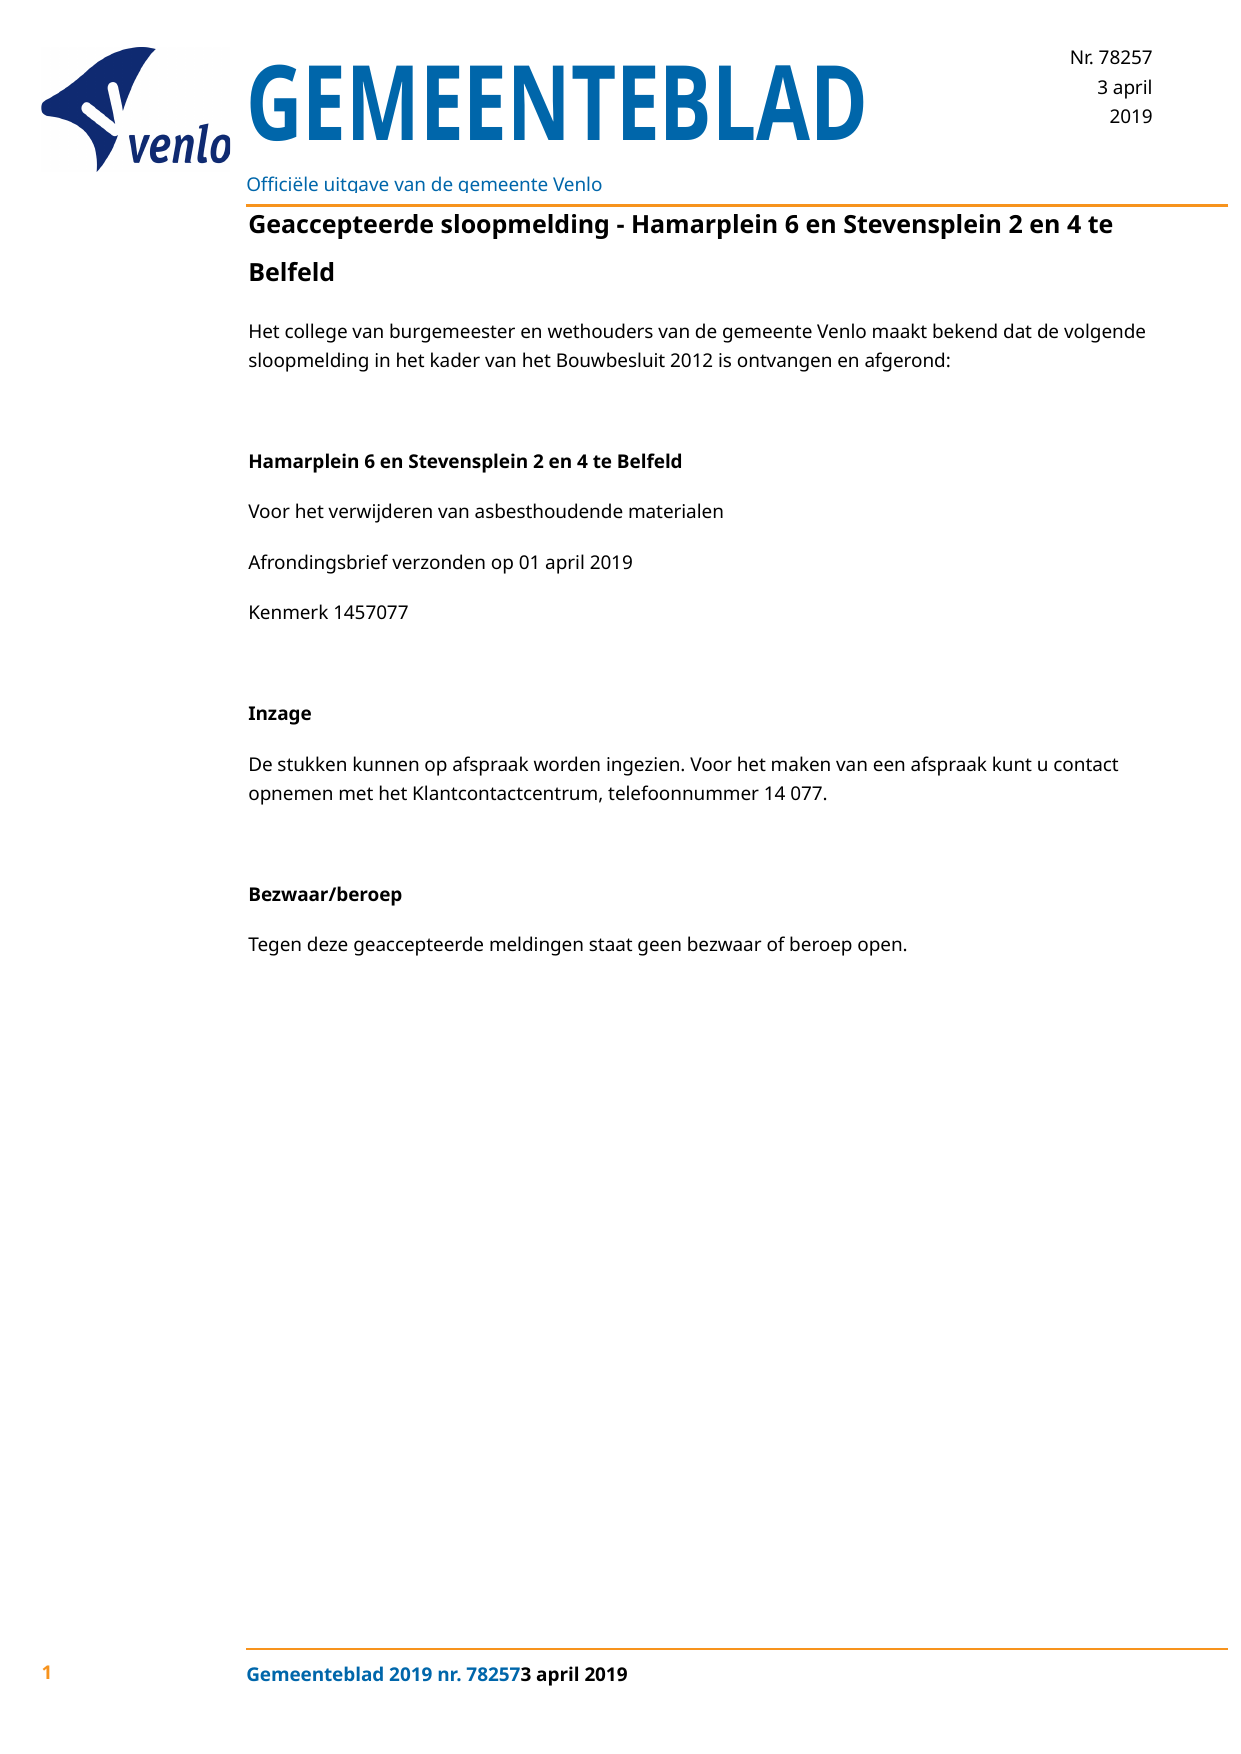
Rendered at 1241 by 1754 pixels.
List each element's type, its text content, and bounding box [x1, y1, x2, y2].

text Inzage [248, 700, 1152, 726]
text Tegen deze geaccepteerde meldingen staat geen bezwaar of beroep open. [248, 932, 1152, 957]
text Afrondingsbrief verzonden op 01 april 2019 [248, 549, 1152, 575]
text De stukken kunnen op afspraak worden ingezien. Voor het maken van een afspraak kunt u contact opnemen met het Klantcontactcentrum, telefoonnummer 14 077. [248, 751, 1152, 806]
text Voor het verwijderen van asbesthoudende materialen [248, 499, 1152, 524]
text Bezwaar/beroep [248, 881, 1152, 907]
text Hamarplein 6 en Stevensplein 2 en 4 te Belfeld [248, 448, 1152, 474]
picture [41, 47, 231, 172]
text Kenmerk 1457077 [248, 599, 1152, 625]
text Het college van burgemeester en wethouders van de gemeente Venlo maakt bekend dat de volgende sloopmelding in het kader van het Bouwbesluit 2012 is ontvangen en afgerond: [248, 318, 1152, 373]
text Geaccepteerde sloopmelding - Hamarplein 6 en Stevensplein 2 en 4 te Belfeld [248, 207, 1152, 288]
